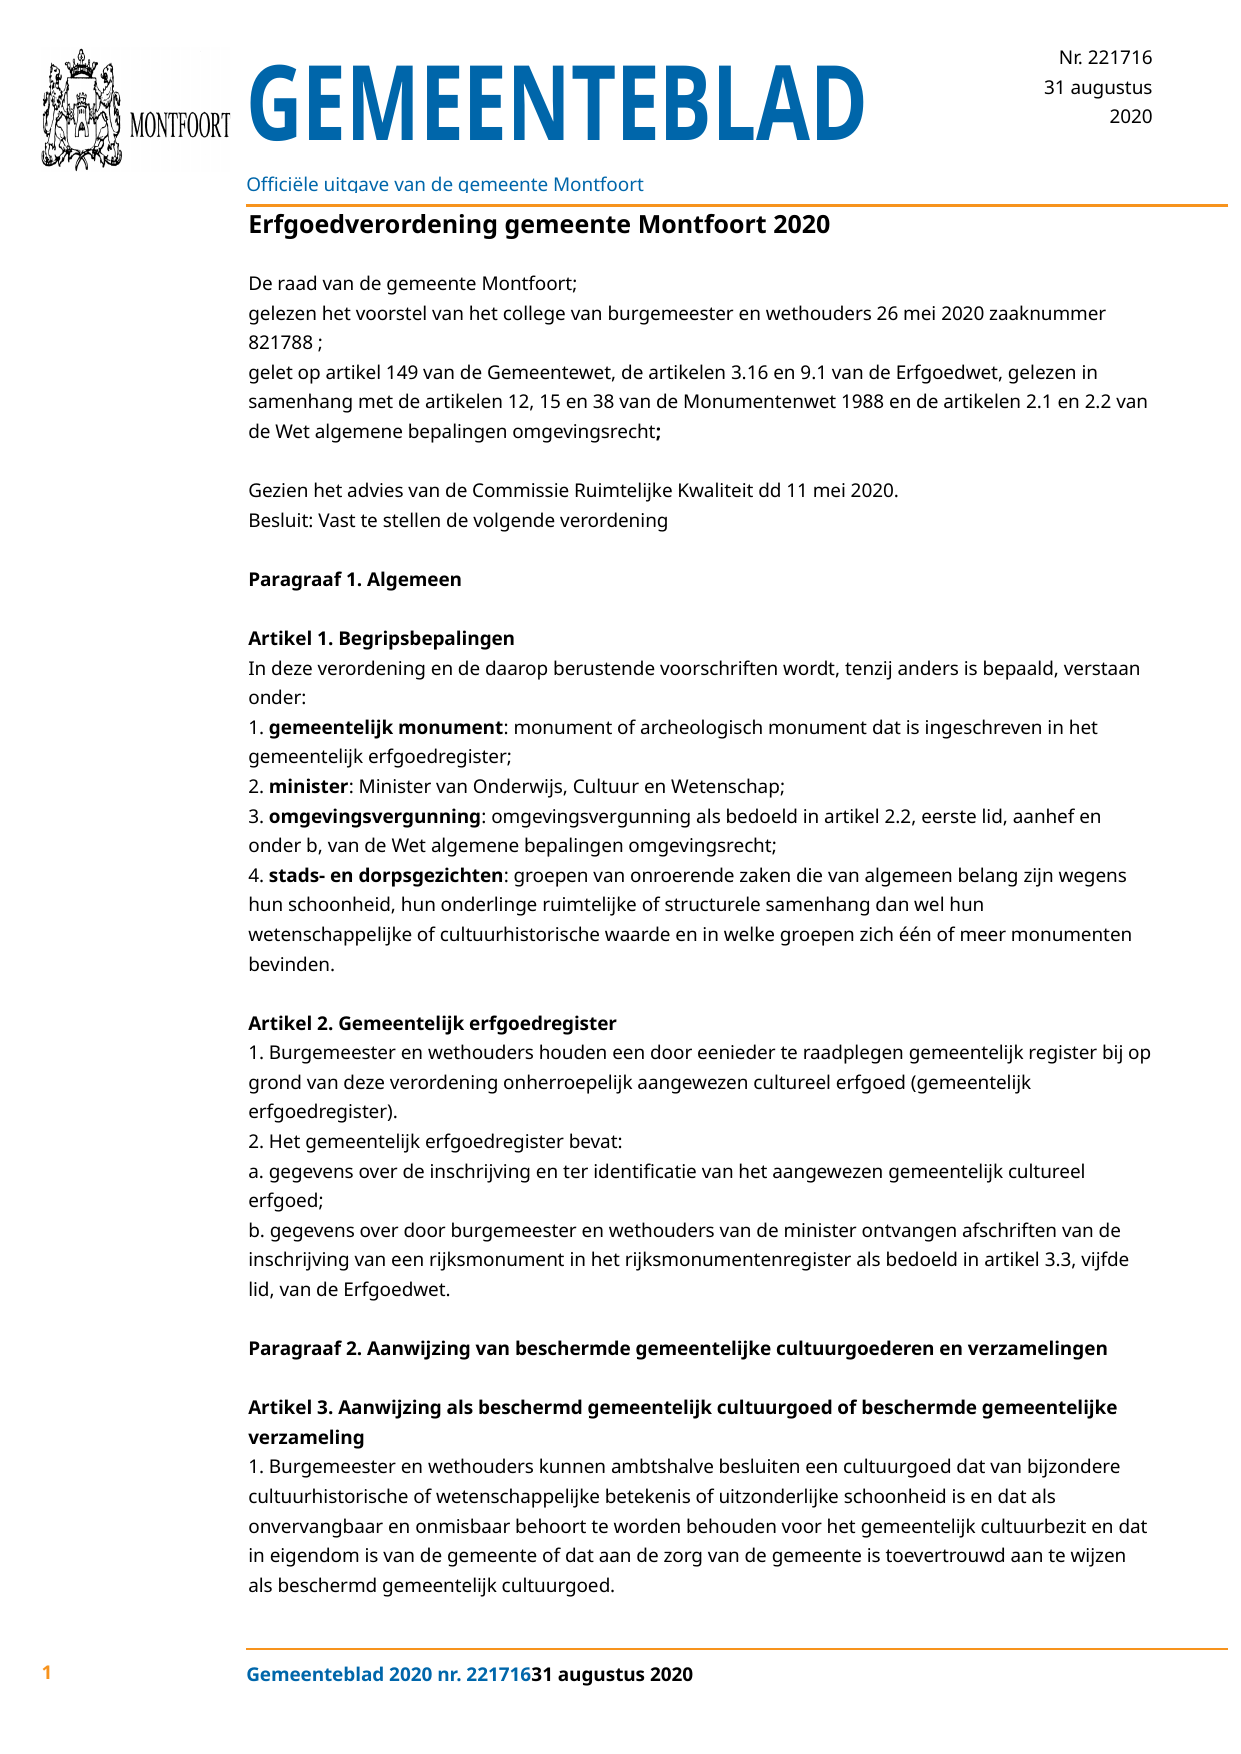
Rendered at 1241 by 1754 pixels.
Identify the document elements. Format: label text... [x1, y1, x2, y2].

text 2. Het gemeentelijk erfgoedregister bevat: [248, 1128, 1152, 1154]
text 2. minister: Minister van Onderwijs, Cultuur en Wetenschap; [248, 773, 1152, 799]
picture [41, 47, 231, 172]
text Paragraaf 1. Algemeen [248, 566, 1152, 592]
text 3. omgevingsvergunning: omgevingsvergunning als bedoeld in artikel 2.2, eerste lid, aanhef en onder b, van de Wet algemene bepalingen omgevingsrecht; [248, 803, 1152, 858]
text 1. Burgemeester en wethouders houden een door eenieder te raadplegen gemeentelijk register bij op grond van deze verordening onherroepelijk aangewezen cultureel erfgoed (gemeentelijk erfgoedregister). [248, 1039, 1152, 1124]
text 1. Burgemeester en wethouders kunnen ambtshalve besluiten een cultuurgoed dat van bijzondere cultuurhistorische of wetenschappelijke betekenis of uitzonderlijke schoonheid is en dat als onvervangbaar en onmisbaar behoort te worden behouden voor het gemeentelijk cultuurbezit en dat in eigendom is van de gemeente of dat aan de zorg van de gemeente is toevertrouwd aan te wijzen als beschermd gemeentelijk cultuurgoed. [248, 1454, 1152, 1598]
text Paragraaf 2. Aanwijzing van beschermde gemeentelijke cultuurgoederen en verzamelingen [248, 1335, 1152, 1361]
text Artikel 1. Begripsbepalingen [248, 625, 1152, 651]
text Gezien het advies van de Commissie Ruimtelijke Kwaliteit dd 11 mei 2020. [248, 477, 1152, 503]
text a. gegevens over de inschrijving en ter identificatie van het aangewezen gemeentelijk cultureel erfgoed; [248, 1158, 1152, 1213]
text In deze verordening en de daarop berustende voorschriften wordt, tenzij anders is bepaald, verstaan onder: [248, 655, 1152, 710]
text 1. gemeentelijk monument: monument of archeologisch monument dat is ingeschreven in het gemeentelijk erfgoedregister; [248, 714, 1152, 769]
text Erfgoedverordening gemeente Montfoort 2020 [248, 207, 1152, 241]
text gelet op artikel 149 van de Gemeentewet, de artikelen 3.16 en 9.1 van de Erfgoedwet, gelezen in samenhang met de artikelen 12, 15 en 38 van de Monumentenwet 1988 en de artikelen 2.1 en 2.2 van de Wet algemene bepalingen omgevingsrecht; [248, 359, 1152, 444]
text Artikel 2. Gemeentelijk erfgoedregister [248, 1010, 1152, 1036]
text gelezen het voorstel van het college van burgemeester en wethouders 26 mei 2020 zaaknummer 821788 ; [248, 300, 1152, 355]
text b. gegevens over door burgemeester en wethouders van de minister ontvangen afschriften van de inschrijving van een rijksmonument in het rijksmonumentenregister als bedoeld in artikel 3.3, vijfde lid, van de Erfgoedwet. [248, 1217, 1152, 1302]
text De raad van de gemeente Montfoort; [248, 270, 1152, 296]
text 4. stads- en dorpsgezichten: groepen van onroerende zaken die van algemeen belang zijn wegens hun schoonheid, hun onderlinge ruimtelijke of structurele samenhang dan wel hun wetenschappelijke of cultuurhistorische waarde en in welke groepen zich één of meer monumenten bevinden. [248, 862, 1152, 976]
text Artikel 3. Aanwijzing als beschermd gemeentelijk cultuurgoed of beschermde gemeentelijke verzameling [248, 1394, 1152, 1450]
text Besluit: Vast te stellen de volgende verordening [248, 507, 1152, 533]
